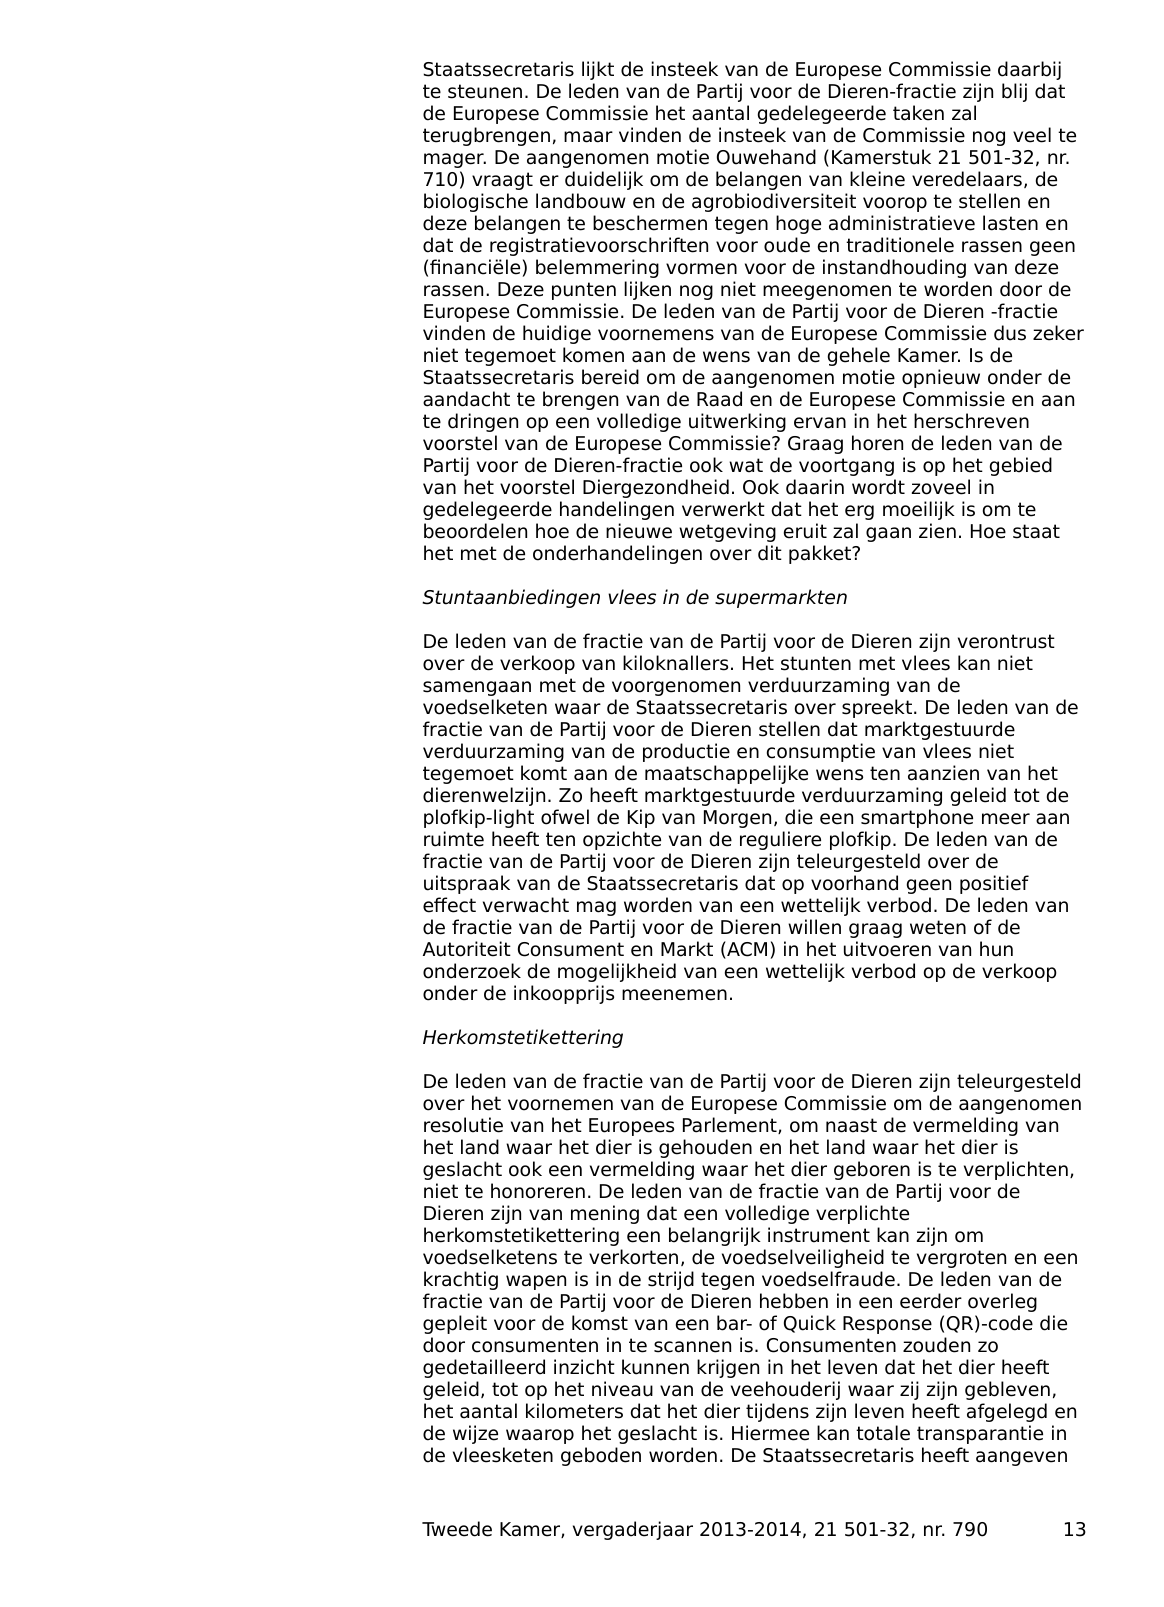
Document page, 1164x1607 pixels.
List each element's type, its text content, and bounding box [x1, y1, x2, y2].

subtitle Stuntaanbiedingen vlees in de supermarkten [422, 587, 1087, 609]
subtitle Herkomstetikettering [422, 1027, 1087, 1049]
text De leden van de fractie van de Partij voor de Dieren zijn teleurgesteld over het voornemen van de Europese Commissie om de aangenomen resolutie van het Europees Parlement, om naast de vermelding van het land waar het dier is gehouden en het land waar het dier is geslacht ook een vermelding waar het dier geboren is te verplichten, niet te honoreren. De leden van de fractie van de Partij voor de Dieren zijn van mening dat een volledige verplichte herkomstetikettering een belangrijk instrument kan zijn om voedselketens te verkorten, de voedselveiligheid te vergroten en een krachtig wapen is in de strijd tegen voedselfraude. De leden van de fractie van de Partij voor de Dieren hebben in een eerder overleg gepleit voor de komst van een bar- of Quick Response (QR)-code die door consumenten in te scannen is. Consumenten zouden zo gedetailleerd inzicht kunnen krijgen in het leven dat het dier heeft geleid, tot op het niveau van de veehouderij waar zij zijn gebleven, het aantal kilometers dat het dier tijdens zijn leven heeft afgelegd en de wijze waarop het geslacht is. Hiermee kan totale transparantie in de vleesketen geboden worden. De Staatssecretaris heeft aangeven [422, 1071, 1087, 1467]
text De leden van de fractie van de Partij voor de Dieren zijn verontrust over de verkoop van kiloknallers. Het stunten met vlees kan niet samengaan met de voorgenomen verduurzaming van de voedselketen waar de Staatssecretaris over spreekt. De leden van de fractie van de Partij voor de Dieren stellen dat marktgestuurde verduurzaming van de productie en consumptie van vlees niet tegemoet komt aan de maatschappelijke wens ten aanzien van het dierenwelzijn. Zo heeft marktgestuurde verduurzaming geleid tot de plofkip-light ofwel de Kip van Morgen, die een smartphone meer aan ruimte heeft ten opzichte van de reguliere plofkip. De leden van de fractie van de Partij voor de Dieren zijn teleurgesteld over de uitspraak van de Staatssecretaris dat op voorhand geen positief effect verwacht mag worden van een wettelijk verbod. De leden van de fractie van de Partij voor de Dieren willen graag weten of de Autoriteit Consument en Markt (ACM) in het uitvoeren van hun onderzoek de mogelijkheid van een wettelijk verbod op de verkoop onder de inkoopprijs meenemen. [422, 631, 1087, 1004]
text Staatssecretaris lijkt de insteek van de Europese Commissie daarbij te steunen. De leden van de Partij voor de Dieren-fractie zijn blij dat de Europese Commissie het aantal gedelegeerde taken zal terugbrengen, maar vinden de insteek van de Commissie nog veel te mager. De aangenomen motie Ouwehand (Kamerstuk 21 501-32, nr. 710) vraagt er duidelijk om de belangen van kleine veredelaars, de biologische landbouw en de agrobiodiversiteit voorop te stellen en deze belangen te beschermen tegen hoge administratieve lasten en dat de registratievoorschriften voor oude en traditionele rassen geen (financiële) belemmering vormen voor de instandhouding van deze rassen. Deze punten lijken nog niet meegenomen te worden door de Europese Commissie. De leden van de Partij voor de Dieren -fractie vinden de huidige voornemens van de Europese Commissie dus zeker niet tegemoet komen aan de wens van de gehele Kamer. Is de Staatssecretaris bereid om de aangenomen motie opnieuw onder de aandacht te brengen van de Raad en de Europese Commissie en aan te dringen op een volledige uitwerking ervan in het herschreven voorstel van de Europese Commissie? Graag horen de leden van de Partij voor de Dieren-fractie ook wat de voortgang is op het gebied van het voorstel Diergezondheid. Ook daarin wordt zoveel in gedelegeerde handelingen verwerkt dat het erg moeilijk is om te beoordelen hoe de nieuwe wetgeving eruit zal gaan zien. Hoe staat het met de onderhandelingen over dit pakket? [422, 59, 1087, 564]
